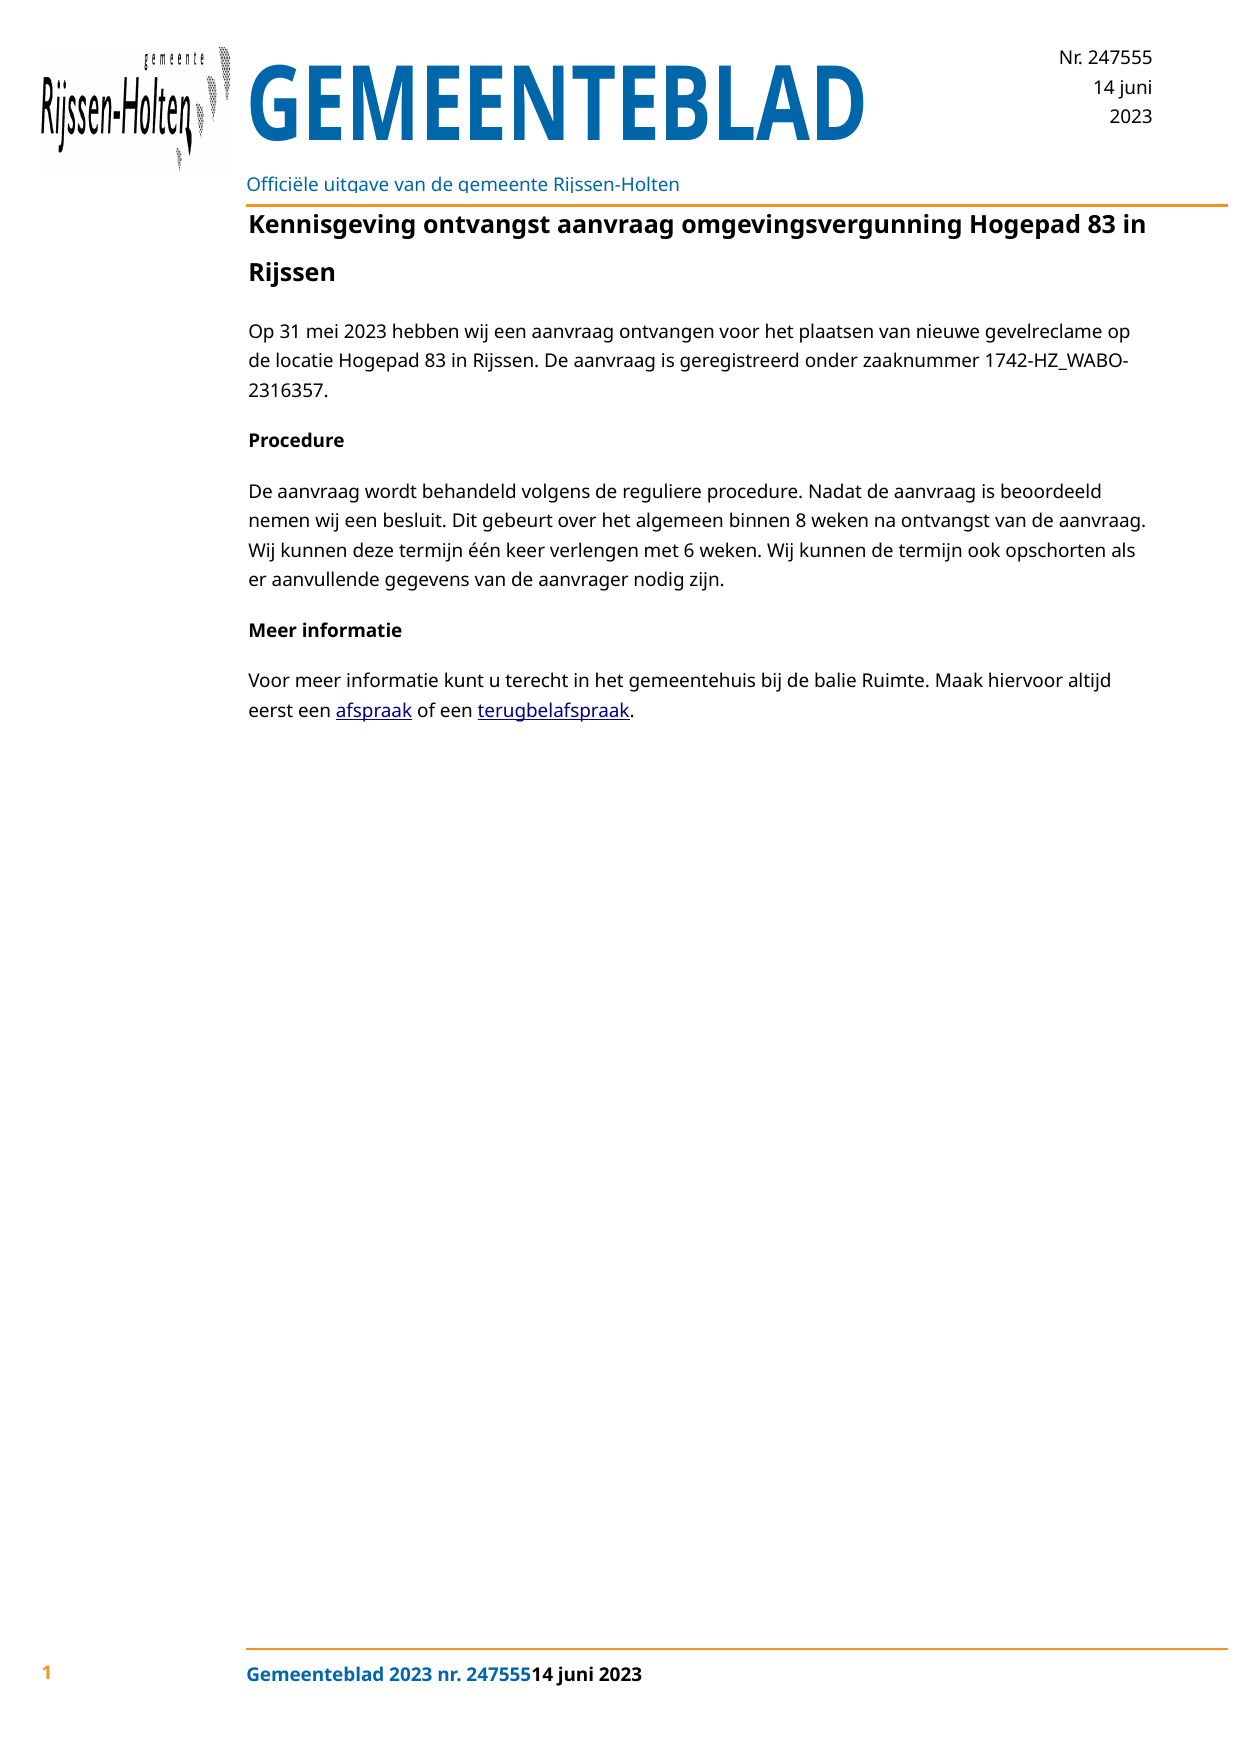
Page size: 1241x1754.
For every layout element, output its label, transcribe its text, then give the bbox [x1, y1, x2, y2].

text Voor meer informatie kunt u terecht in het gemeentehuis bij de balie Ruimte. Maak hiervoor altijd eerst een afspraak of een terugbelafspraak. [248, 667, 1152, 723]
text Kennisgeving ontvangst aanvraag omgevingsvergunning Hogepad 83 in Rijssen [248, 207, 1152, 288]
text Procedure [248, 427, 1152, 453]
text Op 31 mei 2023 hebben wij een aanvraag ontvangen voor het plaatsen van nieuwe gevelreclame op de locatie Hogepad 83 in Rijssen. De aanvraag is geregistreerd onder zaaknummer 1742-HZ_WABO-2316357. [248, 318, 1152, 403]
text Meer informatie [248, 617, 1152, 643]
picture [41, 47, 231, 172]
text De aanvraag wordt behandeld volgens de reguliere procedure. Nadat de aanvraag is beoordeeld nemen wij een besluit. Dit gebeurt over het algemeen binnen 8 weken na ontvangst van de aanvraag. Wij kunnen deze termijn één keer verlengen met 6 weken. Wij kunnen de termijn ook opschorten als er aanvullende gegevens van de aanvrager nodig zijn. [248, 478, 1152, 592]
